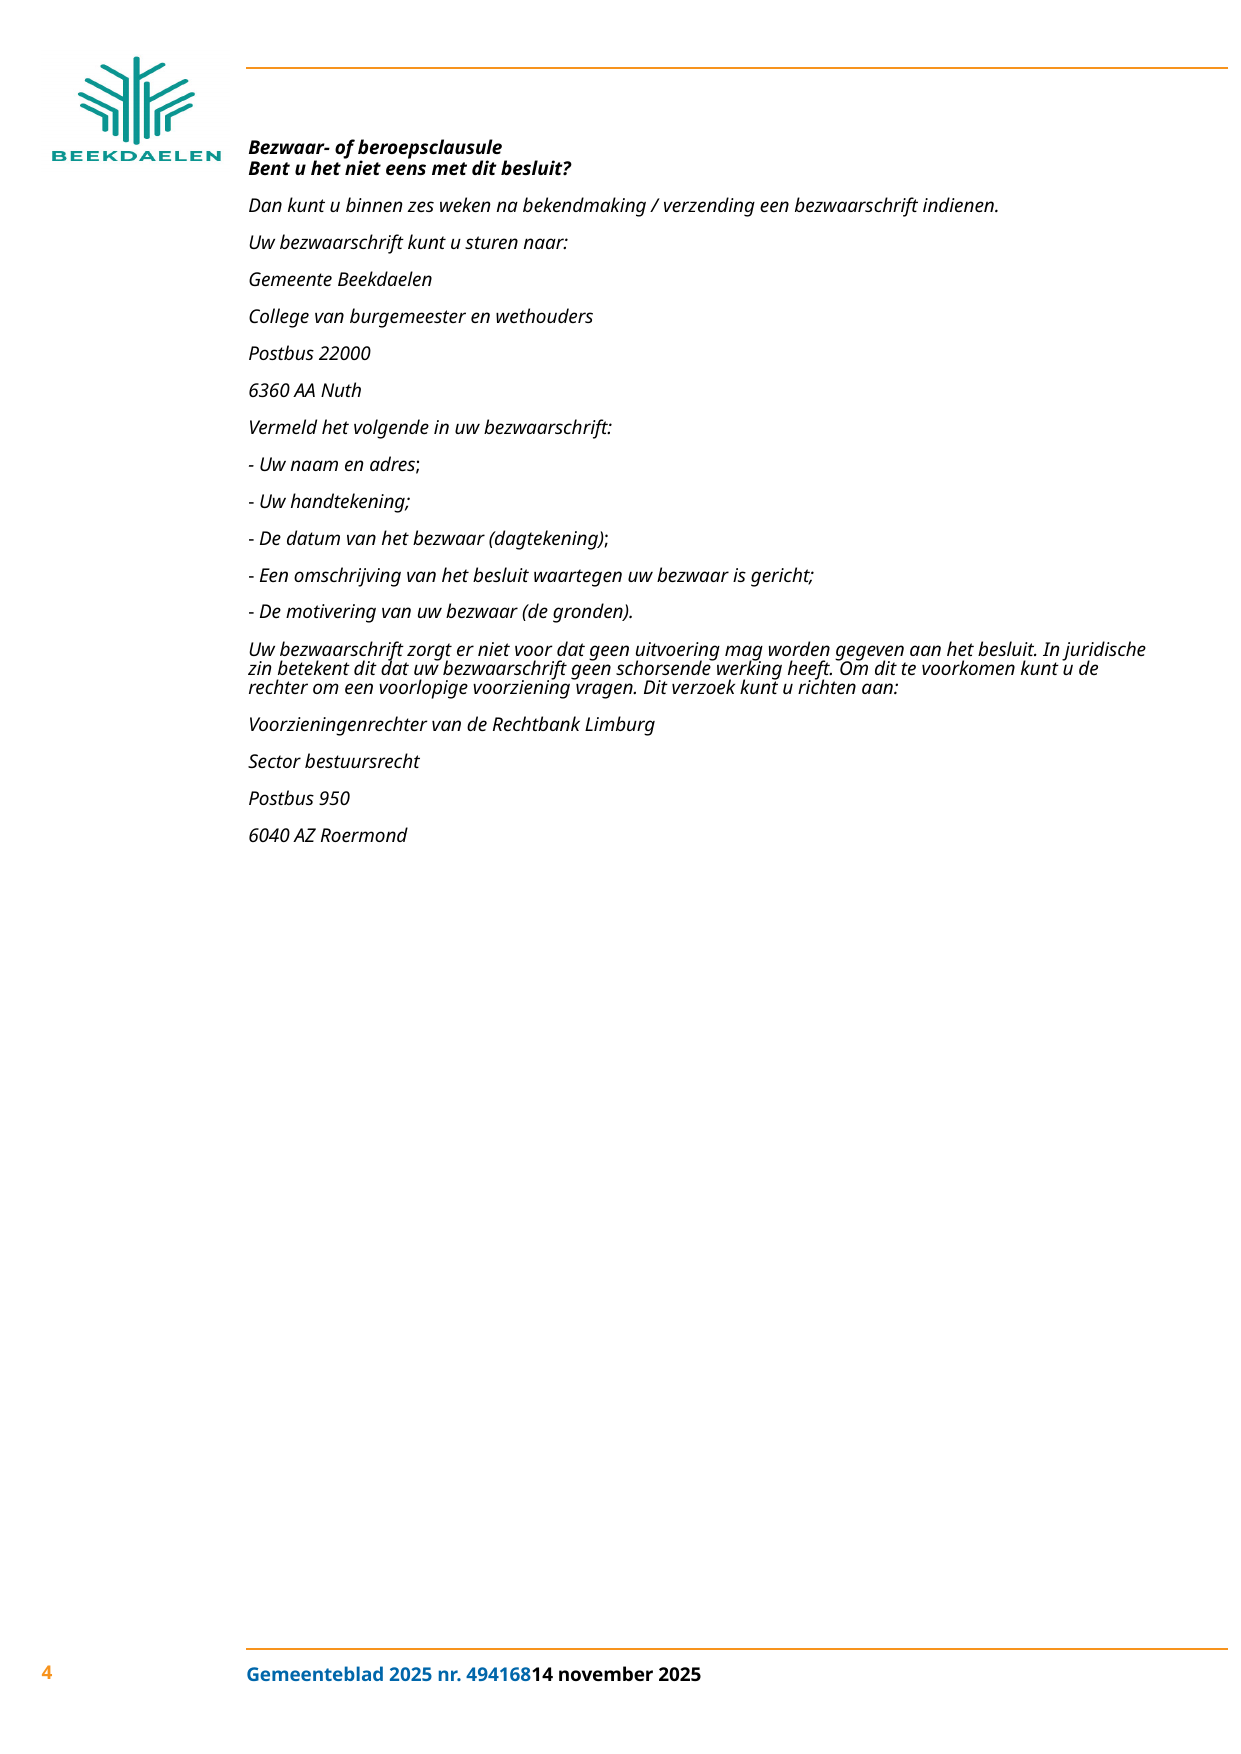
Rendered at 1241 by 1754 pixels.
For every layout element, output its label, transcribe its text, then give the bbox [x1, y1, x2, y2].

text Gemeente Beekdaelen [248, 271, 1152, 290]
text Uw bezwaarschrift zorgt er niet voor dat geen uitvoering mag worden gegeven aan het besluit. In juridische zin betekent dit dat uw bezwaarschrift geen schorsende werking heeft. Om dit te voorkomen kunt u de rechter om een voorlopige voorziening vragen. Dit verzoek kunt u richten aan: [248, 641, 1152, 698]
text Bent u het niet eens met dit besluit? [248, 160, 1152, 179]
text Dan kunt u binnen zes weken na bekendmaking / verzending een bezwaarschrift indienen. [248, 197, 1152, 216]
text - De datum van het bezwaar (dagtekening); [248, 529, 1152, 549]
text Postbus 950 [248, 790, 1152, 809]
text Vermeld het volgende in uw bezwaarschrift: [248, 419, 1152, 438]
picture [41, 47, 231, 172]
text Sector bestuursrecht [248, 753, 1152, 772]
text Bezwaar- of beroepsclausule [248, 134, 1152, 160]
text 6360 AA Nuth [248, 382, 1152, 401]
text 6040 AZ Roermond [248, 827, 1152, 846]
text Voorzieningenrechter van de Rechtbank Limburg [248, 716, 1152, 735]
text Postbus 22000 [248, 345, 1152, 364]
text Uw bezwaarschrift kunt u sturen naar: [248, 234, 1152, 253]
text - De motivering van uw bezwaar (de gronden). [248, 603, 1152, 623]
text - Uw handtekening; [248, 493, 1152, 512]
text - Uw naam en adres; [248, 456, 1152, 475]
text - Een omschrijving van het besluit waartegen uw bezwaar is gericht; [248, 567, 1152, 586]
text College van burgemeester en wethouders [248, 308, 1152, 327]
